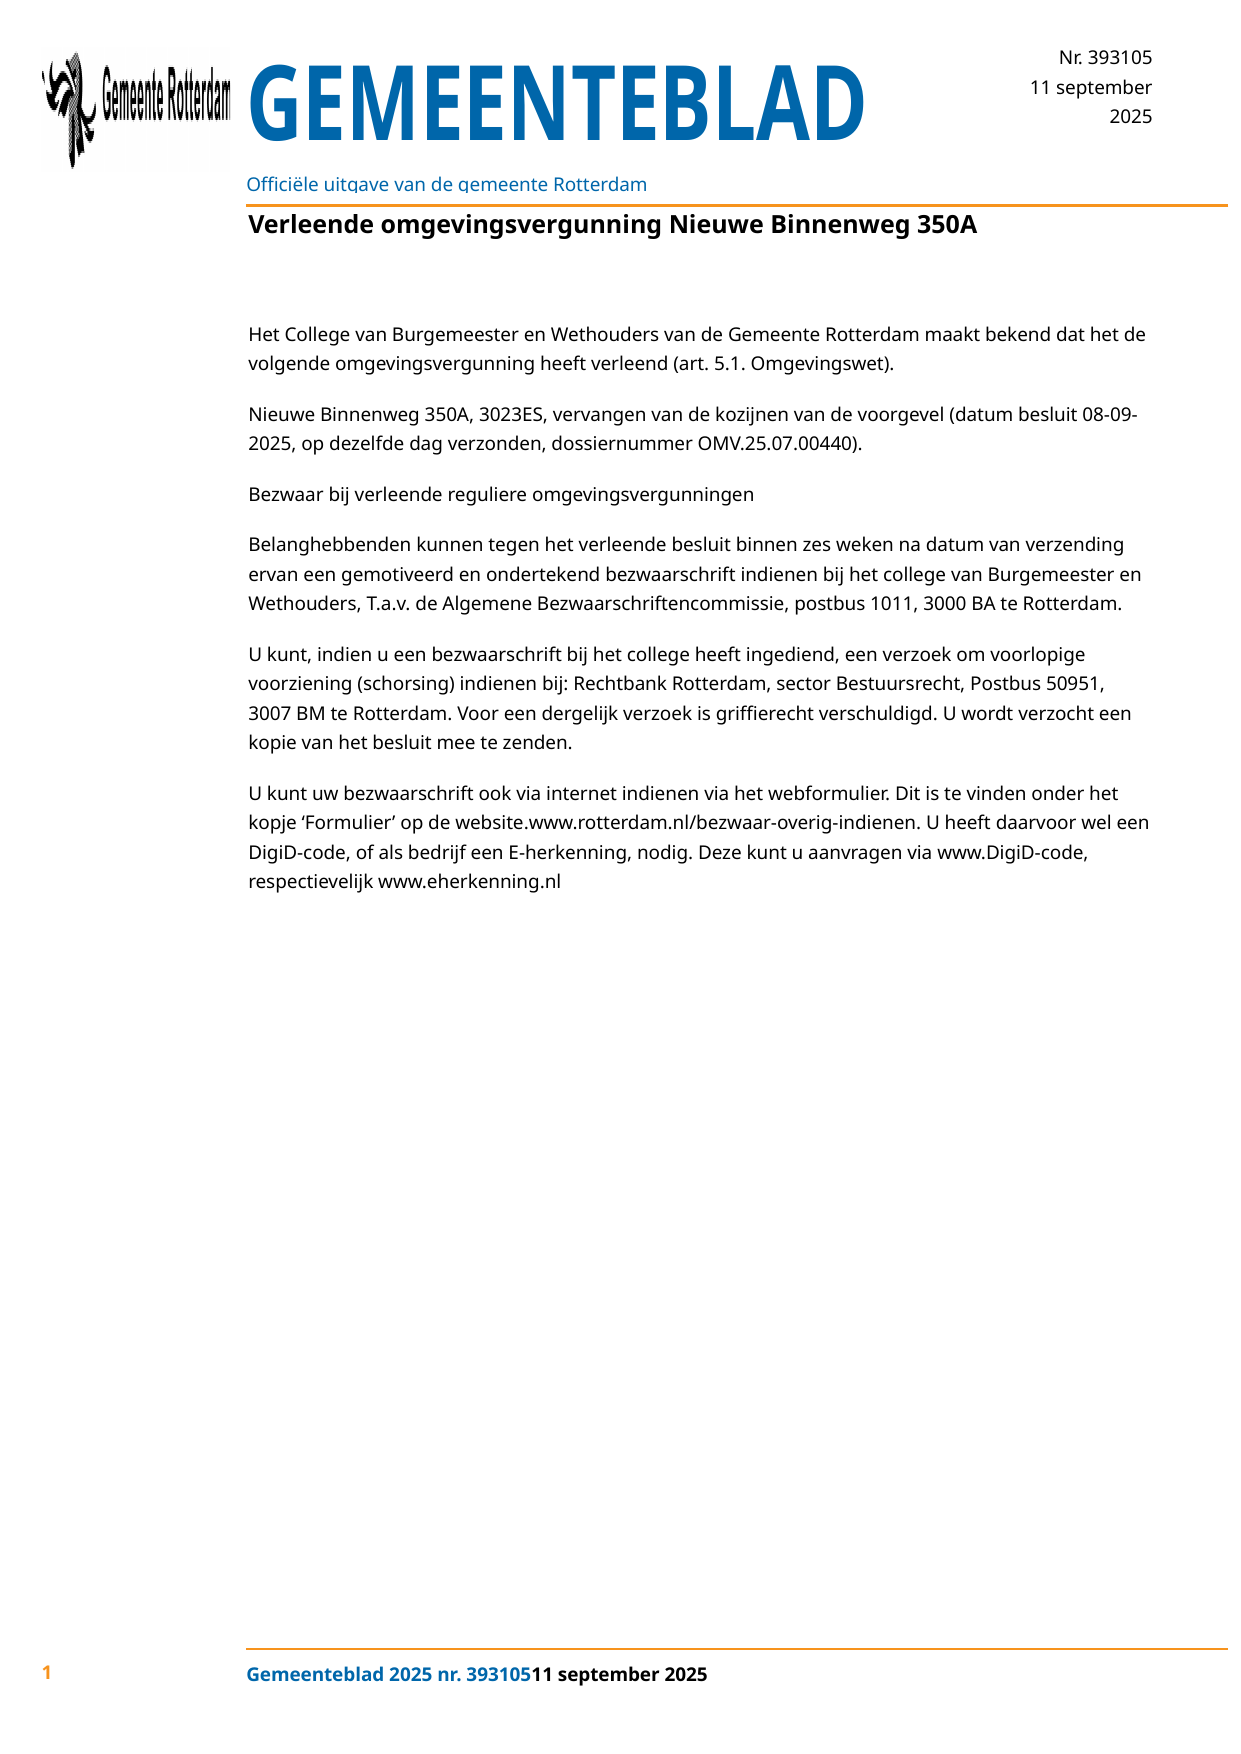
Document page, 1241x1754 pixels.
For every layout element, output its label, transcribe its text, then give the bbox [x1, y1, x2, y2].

text U kunt, indien u een bezwaarschrift bij het college heeft ingediend, een verzoek om voorlopige voorziening (schorsing) indienen bij: Rechtbank Rotterdam, sector Bestuursrecht, Postbus 50951, 3007 BM te Rotterdam. Voor een dergelijk verzoek is griffierecht verschuldigd. U wordt verzocht een kopie van het besluit mee te zenden. [248, 641, 1152, 755]
text Verleende omgevingsvergunning Nieuwe Binnenweg 350A [248, 207, 1152, 241]
text Nieuwe Binnenweg 350A, 3023ES, vervangen van de kozijnen van de voorgevel (datum besluit 08-09-2025, op dezelfde dag verzonden, dossiernummer OMV.25.07.00440). [248, 401, 1152, 456]
text Het College van Burgemeester en Wethouders van de Gemeente Rotterdam maakt bekend dat het de volgende omgevingsvergunning heeft verleend (art. 5.1. Omgevingswet). [248, 321, 1152, 376]
text Belanghebbenden kunnen tegen het verleende besluit binnen zes weken na datum van verzending ervan een gemotiveerd en ondertekend bezwaarschrift indienen bij het college van Burgemeester en Wethouders, T.a.v. de Algemene Bezwaarschriftencommissie, postbus 1011, 3000 BA te Rotterdam. [248, 531, 1152, 616]
picture [41, 47, 231, 172]
text Bezwaar bij verleende reguliere omgevingsvergunningen [248, 481, 1152, 506]
text U kunt uw bezwaarschrift ook via internet indienen via het webformulier. Dit is te vinden onder het kopje ‘Formulier’ op de website.www.rotterdam.nl/bezwaar-overig-indienen. U heeft daarvoor wel een DigiD-code, of als bedrijf een E-herkenning, nodig. Deze kunt u aanvragen via www.DigiD-code, respectievelijk www.eherkenning.nl [248, 780, 1152, 894]
